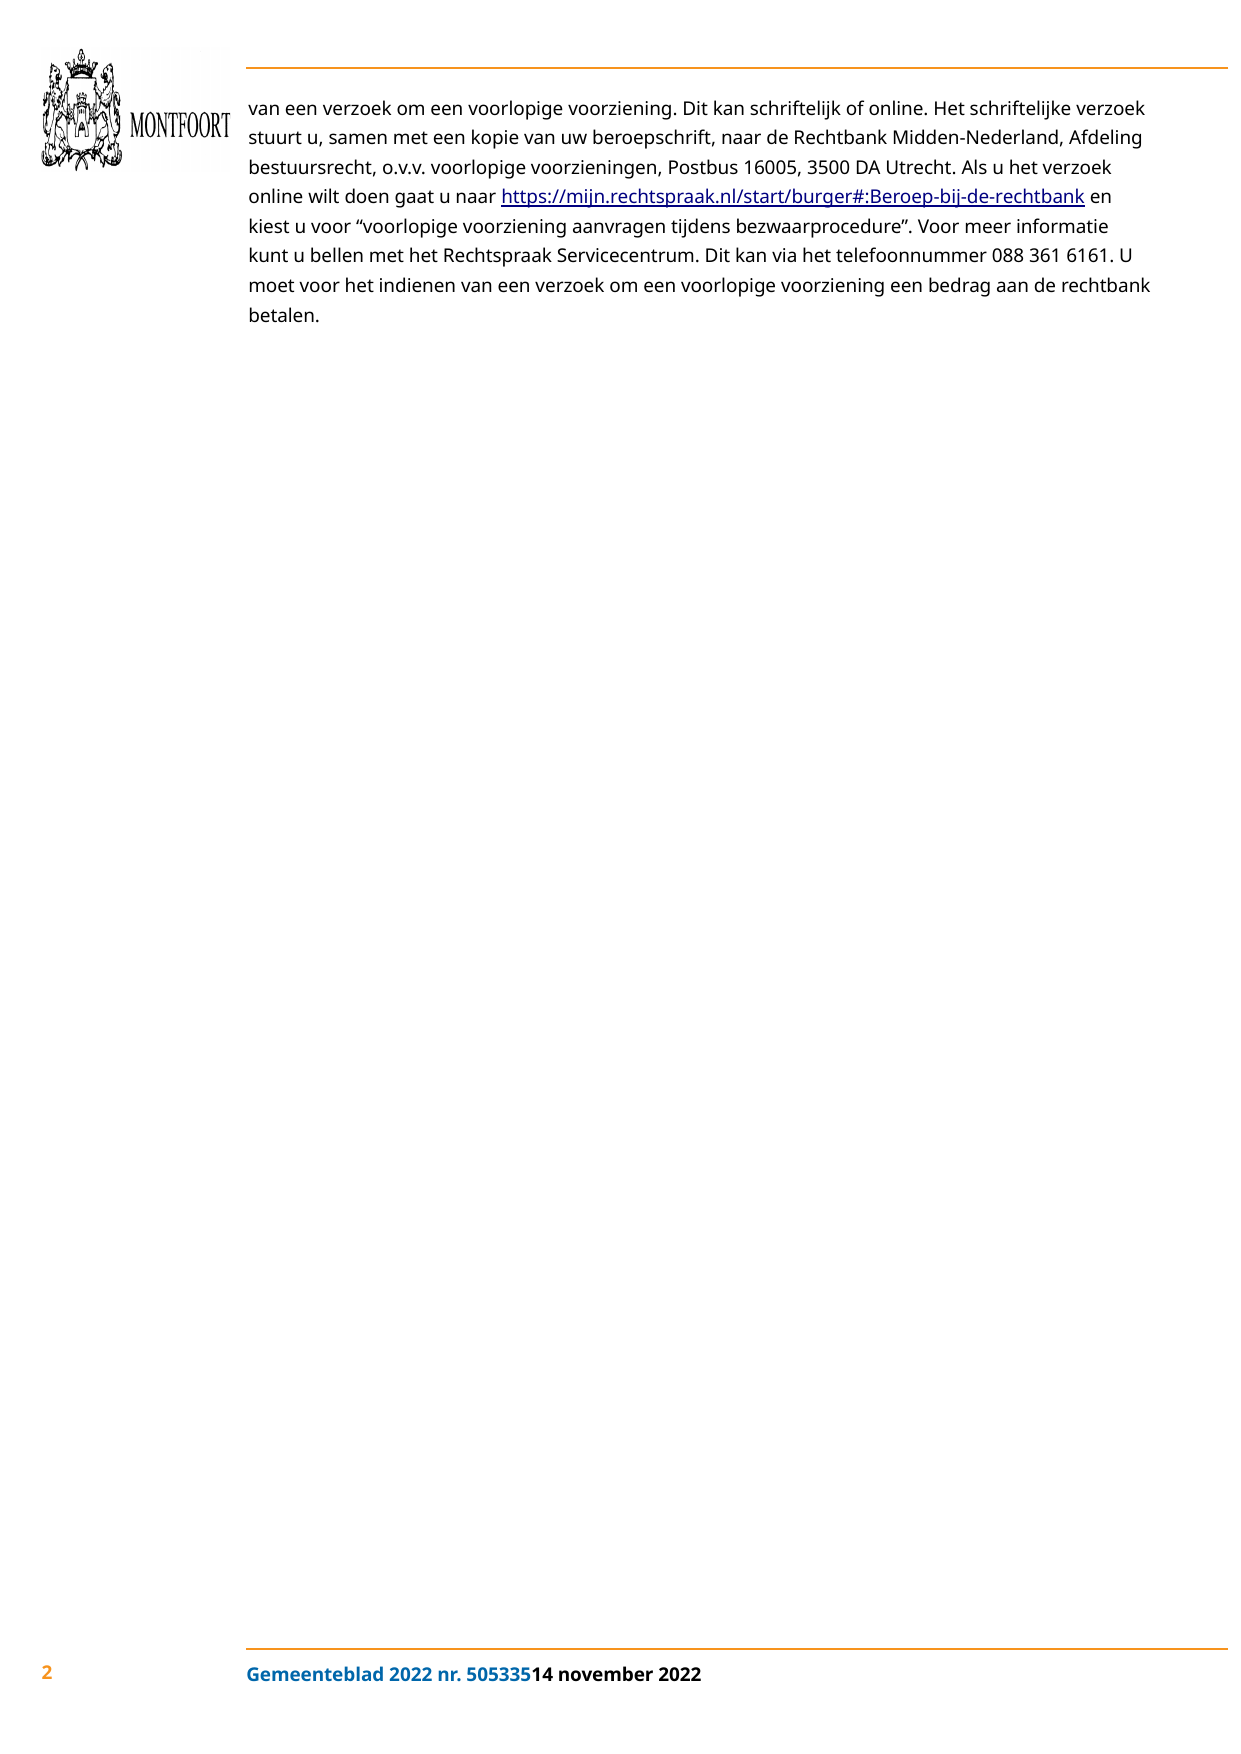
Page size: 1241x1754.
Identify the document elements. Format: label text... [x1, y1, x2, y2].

text van een verzoek om een voorlopige voorziening. Dit kan schriftelijk of online. Het schriftelijke verzoek stuurt u, samen met een kopie van uw beroepschrift, naar de Rechtbank Midden-Nederland, Afdeling bestuursrecht, o.v.v. voorlopige voorzieningen, Postbus 16005, 3500 DA Utrecht. Als u het verzoek online wilt doen gaat u naar https://mijn.rechtspraak.nl/start/burger#:Beroep-bij-de-rechtbank en kiest u voor “voorlopige voorziening aanvragen tijdens bezwaarprocedure”. Voor meer informatie kunt u bellen met het Rechtspraak Servicecentrum. Dit kan via het telefoonnummer 088 361 6161. U moet voor het indienen van een verzoek om een voorlopige voorziening een bedrag aan de rechtbank betalen. [248, 95, 1152, 328]
picture [41, 47, 231, 172]
